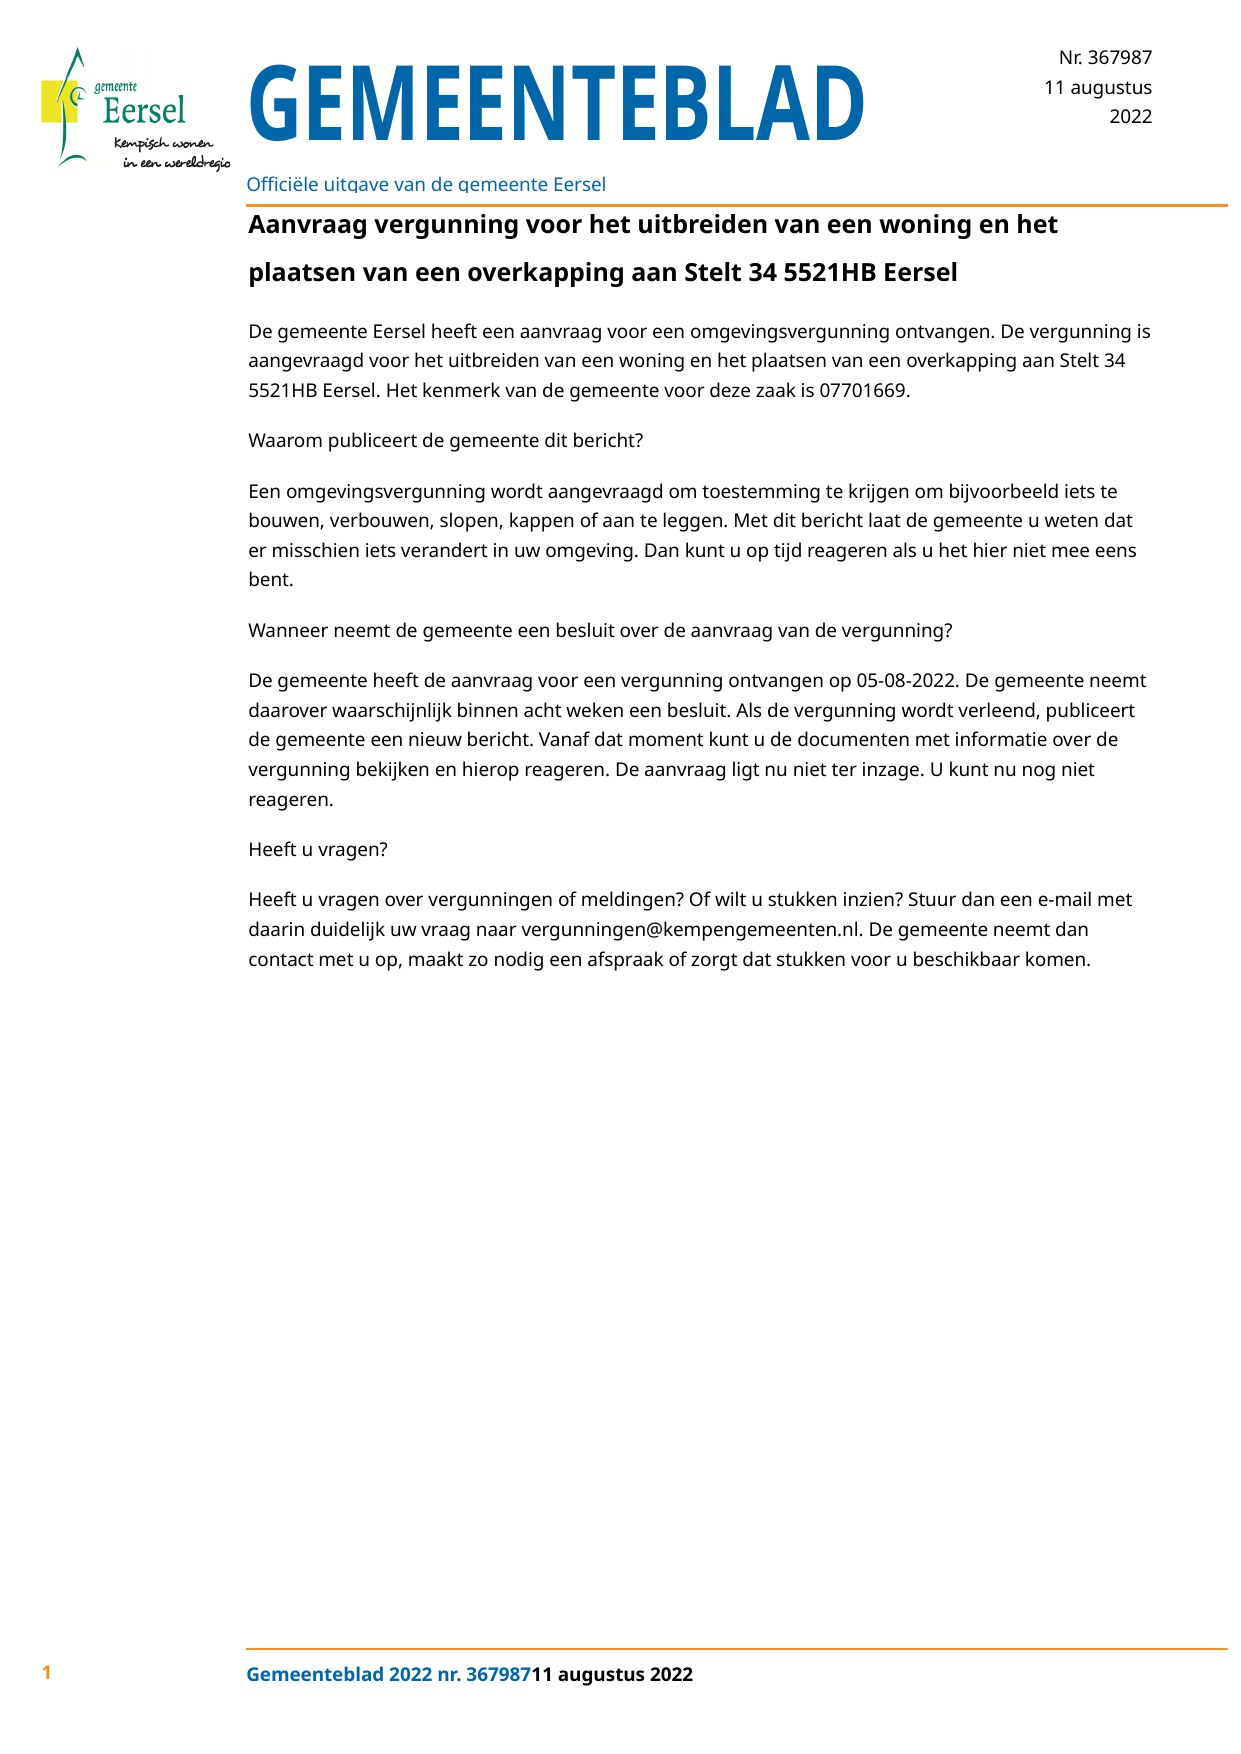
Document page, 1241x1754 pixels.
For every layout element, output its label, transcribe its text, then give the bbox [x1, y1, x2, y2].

text Waarom publiceert de gemeente dit bericht? [248, 427, 1152, 453]
text Wanneer neemt de gemeente een besluit over de aanvraag van de vergunning? [248, 617, 1152, 643]
text Aanvraag vergunning voor het uitbreiden van een woning en het plaatsen van een overkapping aan Stelt 34 5521HB Eersel [248, 207, 1152, 288]
text De gemeente heeft de aanvraag voor een vergunning ontvangen op 05-08-2022. De gemeente neemt daarover waarschijnlijk binnen acht weken een besluit. Als de vergunning wordt verleend, publiceert de gemeente een nieuw bericht. Vanaf dat moment kunt u de documenten met informatie over de vergunning bekijken en hierop reageren. De aanvraag ligt nu niet ter inzage. U kunt nu nog niet reageren. [248, 667, 1152, 812]
picture [41, 47, 231, 172]
text Heeft u vragen over vergunningen of meldingen? Of wilt u stukken inzien? Stuur dan een e-mail met daarin duidelijk uw vraag naar vergunningen@kempengemeenten.nl. De gemeente neemt dan contact met u op, maakt zo nodig een afspraak of zorgt dat stukken voor u beschikbaar komen. [248, 887, 1152, 972]
text Heeft u vragen? [248, 836, 1152, 862]
text Een omgevingsvergunning wordt aangevraagd om toestemming te krijgen om bijvoorbeeld iets te bouwen, verbouwen, slopen, kappen of aan te leggen. Met dit bericht laat de gemeente u weten dat er misschien iets verandert in uw omgeving. Dan kunt u op tijd reageren als u het hier niet mee eens bent. [248, 478, 1152, 592]
text De gemeente Eersel heeft een aanvraag voor een omgevingsvergunning ontvangen. De vergunning is aangevraagd voor het uitbreiden van een woning en het plaatsen van een overkapping aan Stelt 34 5521HB Eersel. Het kenmerk van de gemeente voor deze zaak is 07701669. [248, 318, 1152, 403]
